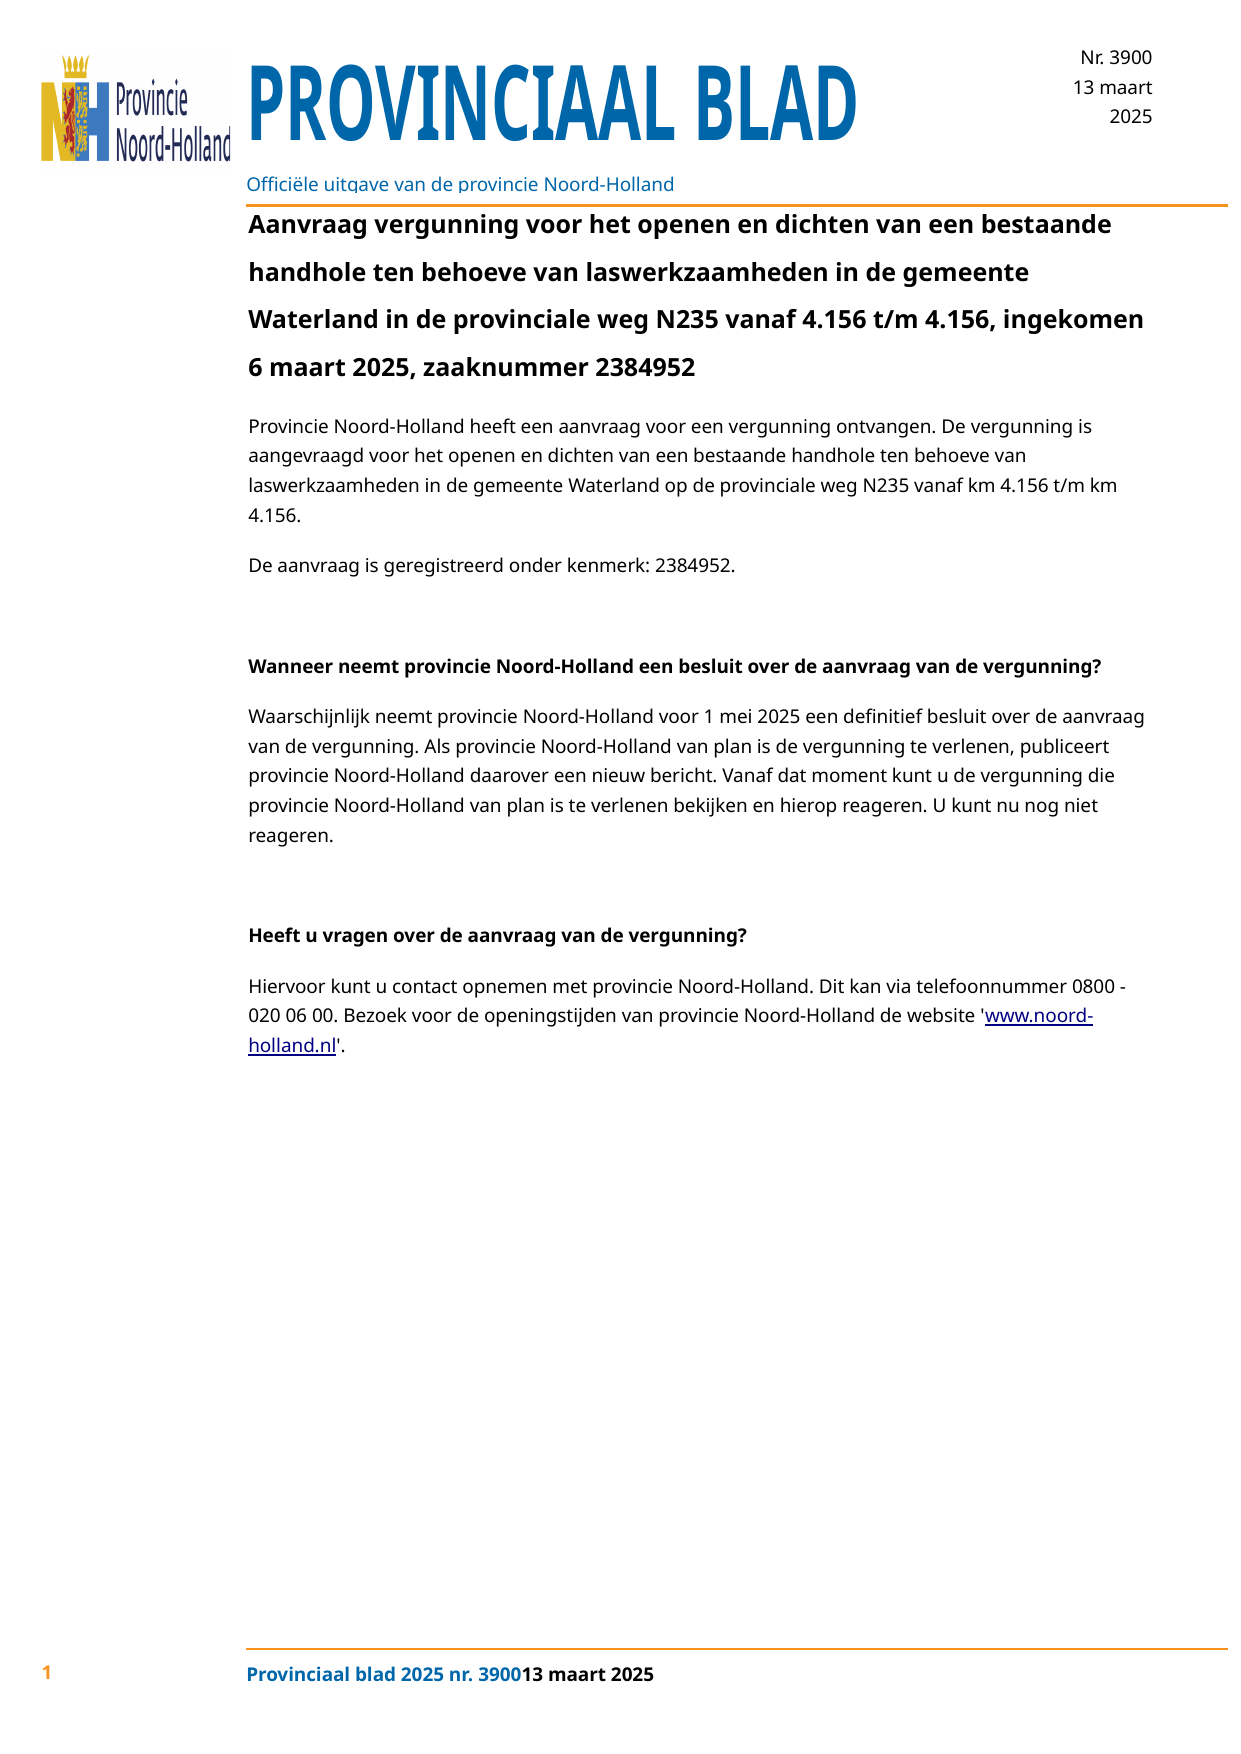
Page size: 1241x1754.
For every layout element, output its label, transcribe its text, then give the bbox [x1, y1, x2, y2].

text Waarschijnlijk neemt provincie Noord-Holland voor 1 mei 2025 een definitief besluit over de aanvraag van de vergunning. Als provincie Noord-Holland van plan is de vergunning te verlenen, publiceert provincie Noord-Holland daarover een nieuw bericht. Vanaf dat moment kunt u de vergunning die provincie Noord-Holland van plan is te verlenen bekijken en hierop reageren. U kunt nu nog niet reageren. [248, 703, 1152, 848]
text Provincie Noord-Holland heeft een aanvraag voor een vergunning ontvangen. De vergunning is aangevraagd voor het openen en dichten van een bestaande handhole ten behoeve van laswerkzaamheden in de gemeente Waterland op de provinciale weg N235 vanaf km 4.156 t/m km 4.156. [248, 413, 1152, 528]
text Aanvraag vergunning voor het openen en dichten van een bestaande handhole ten behoeve van laswerkzaamheden in de gemeente Waterland in de provinciale weg N235 vanaf 4.156 t/m 4.156, ingekomen 6 maart 2025, zaaknummer 2384952 [248, 207, 1152, 384]
text Hiervoor kunt u contact opnemen met provincie Noord-Holland. Dit kan via telefoonnummer 0800 - 020 06 00. Bezoek voor de openingstijden van provincie Noord-Holland de website 'www.noord-holland.nl'. [248, 973, 1152, 1058]
text Heeft u vragen over de aanvraag van de vergunning? [248, 923, 1152, 948]
text De aanvraag is geregistreerd onder kenmerk: 2384952. [248, 552, 1152, 578]
text Wanneer neemt provincie Noord-Holland een besluit over de aanvraag van de vergunning? [248, 653, 1152, 679]
picture [41, 47, 231, 172]
